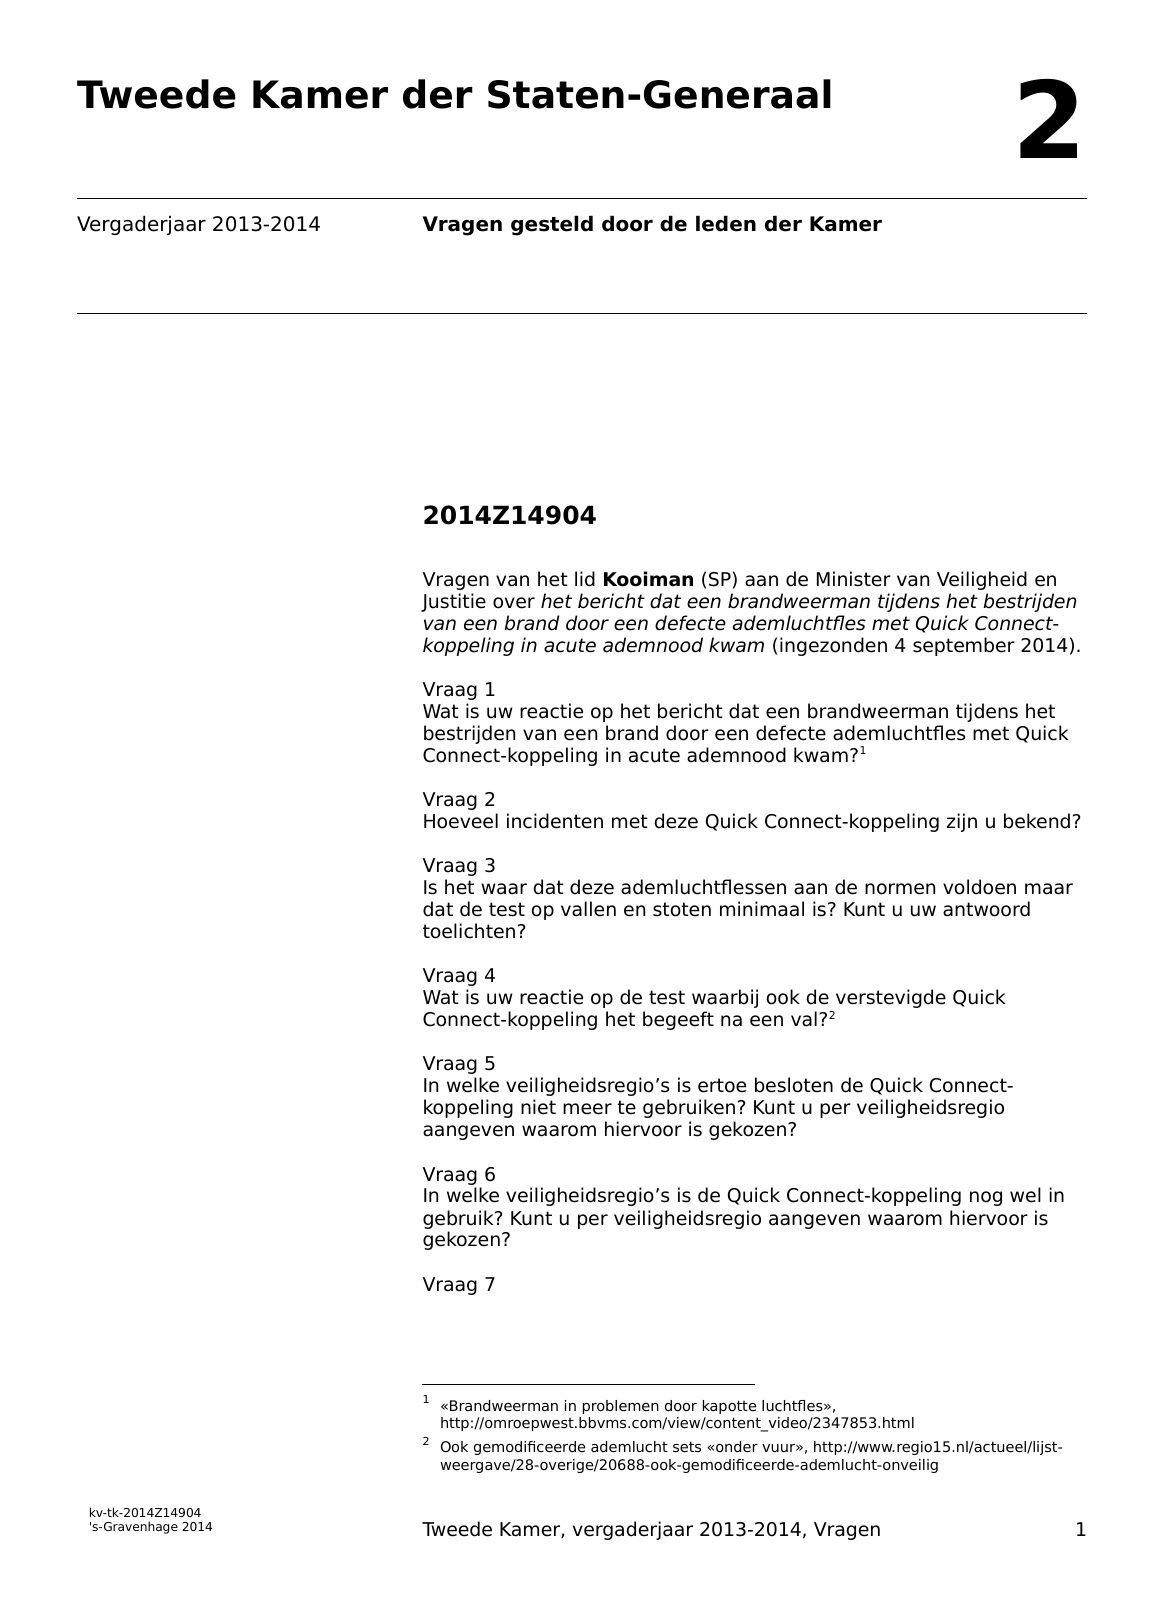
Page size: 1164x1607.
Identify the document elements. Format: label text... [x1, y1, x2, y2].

table_cell Vragen gesteld door de leden der Kamer [422, 199, 1087, 313]
text In welke veiligheidsregio’s is ertoe besloten de Quick Connect-koppeling niet meer te gebruiken? Kunt u per veiligheidsregio aangeven waarom hiervoor is gekozen? [422, 1075, 1087, 1141]
text Is het waar dat deze ademluchtflessen aan de normen voldoen maar dat de test op vallen en stoten minimaal is? Kunt u uw antwoord toelichten? [422, 877, 1087, 943]
table_header 2 [886, 59, 1087, 198]
text Vraag 6 [422, 1163, 1087, 1185]
text Wat is uw reactie op het bericht dat een brandweerman tijdens het bestrijden van een brand door een defecte ademluchtfles met Quick Connect-koppeling in acute ademnood kwam? [422, 701, 1087, 767]
text Ook gemodificeerde ademlucht sets «onder vuur», http://www.regio15.nl/actueel/lijst-weergave/28-overige/20688-ook-gemodificeerde-ademlucht-onveilig [422, 1435, 1087, 1474]
text 2014Z14904 [422, 501, 1087, 531]
text Vraag 5 [422, 1053, 1087, 1075]
text Wat is uw reactie op de test waarbij ook de verstevigde Quick Connect-koppeling het begeeft na een val? [422, 987, 1087, 1031]
text 's-Gravenhage 2014 [88, 1520, 323, 1534]
table_header Tweede Kamer der Staten-Generaal [77, 59, 886, 198]
text In welke veiligheidsregio’s is de Quick Connect-koppeling nog wel in gebruik? Kunt u per veiligheidsregio aangeven waarom hiervoor is gekozen? [422, 1185, 1087, 1251]
text Vraag 2 [422, 789, 1087, 811]
text Hoeveel incidenten met deze Quick Connect-koppeling zijn u bekend? [422, 811, 1087, 833]
text Vraag 4 [422, 965, 1087, 987]
text Vraag 3 [422, 855, 1087, 877]
text Vraag 1 [422, 679, 1087, 701]
table_cell Vergaderjaar 2013-2014 [77, 199, 422, 313]
text «Brandweerman in problemen door kapotte luchtfles», http://omroepwest.bbvms.com/view/content_video/2347853.html [422, 1393, 1087, 1432]
text Vragen van het lid Kooiman (SP) aan de Minister van Veiligheid en Justitie over het bericht dat een brandweerman tijdens het bestrijden van een brand door een defecte ademluchtfles met Quick Connect-koppeling in acute ademnood kwam (ingezonden 4 september 2014). [422, 569, 1087, 657]
text kv-tk-2014Z14904 [88, 1506, 323, 1520]
text Vraag 7 [422, 1273, 1087, 1296]
